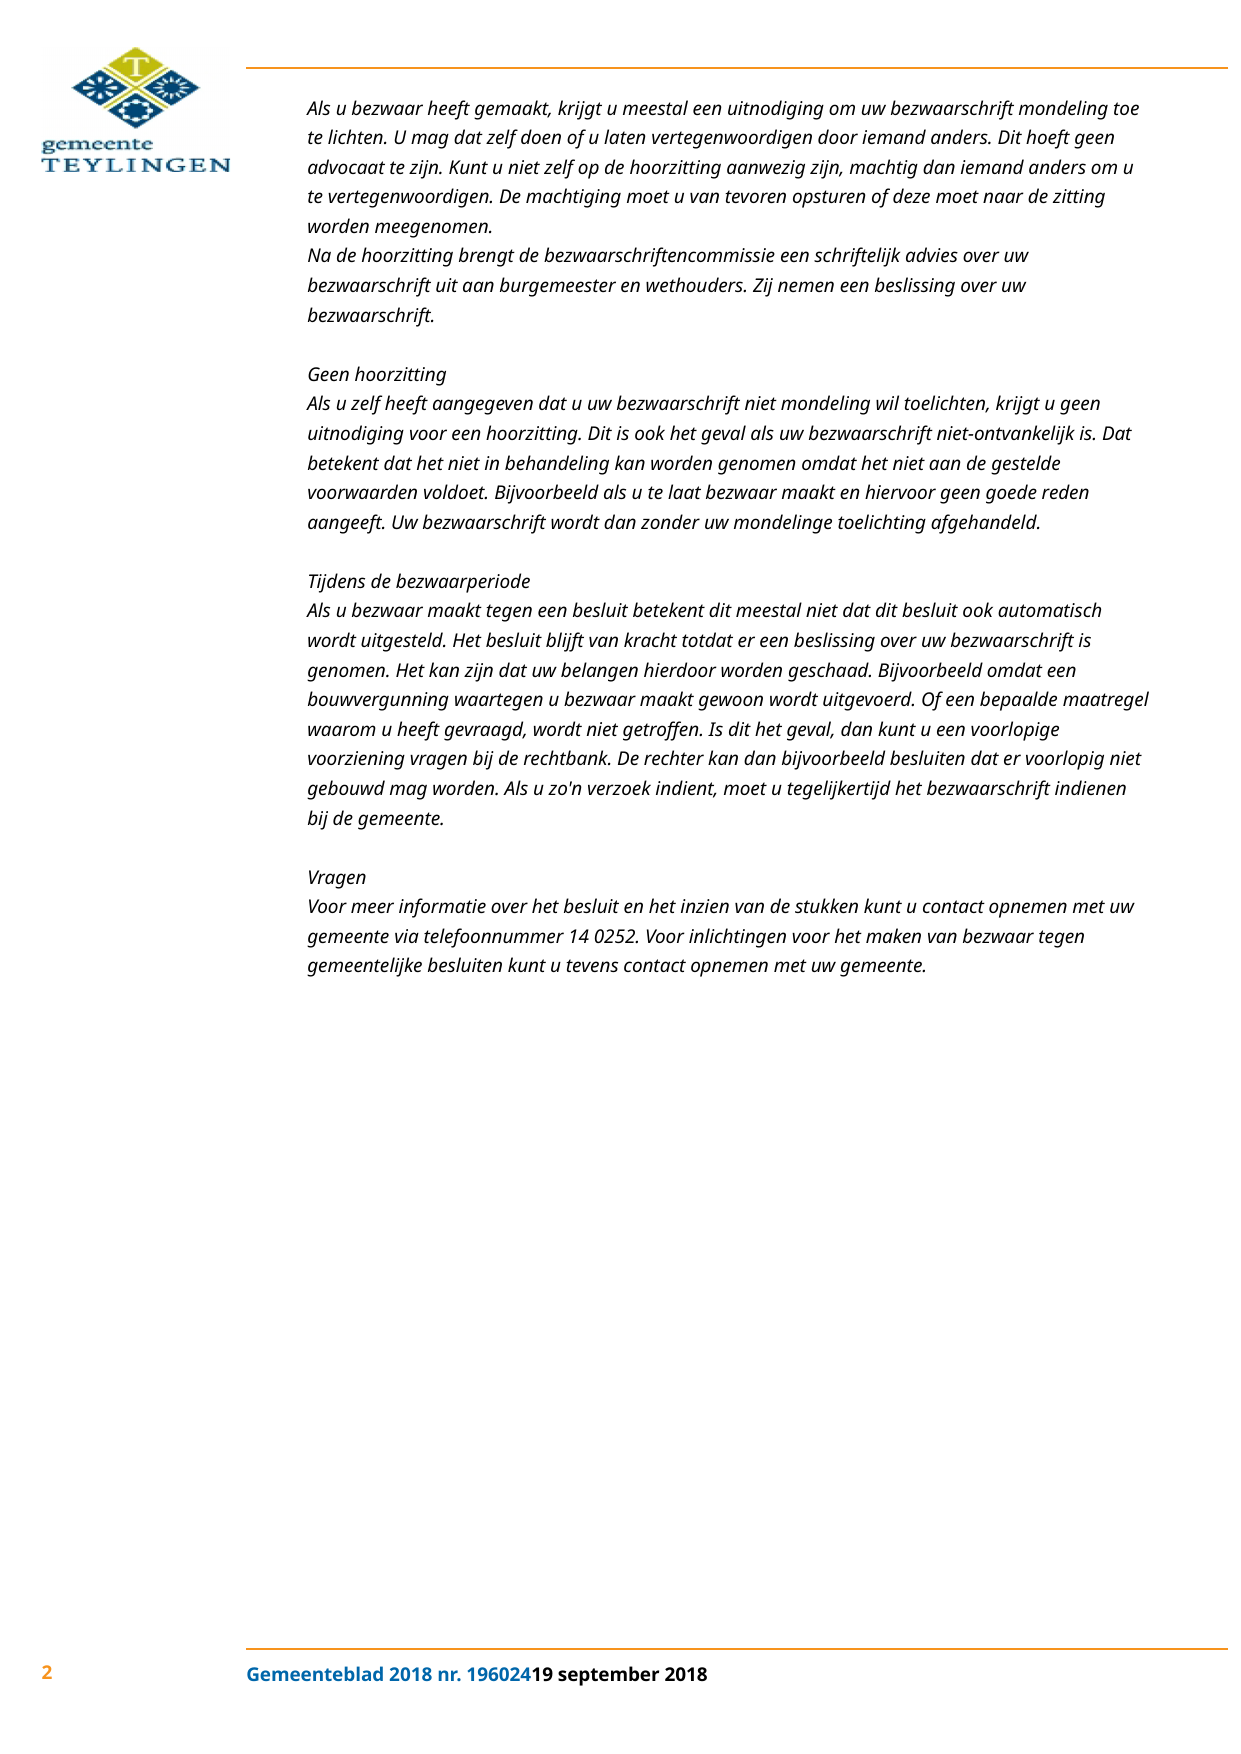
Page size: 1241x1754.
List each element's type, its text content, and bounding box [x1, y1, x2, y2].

list Als u bezwaar heeft gemaakt, krijgt u meestal een uitnodiging om uw bezwaarschrift mondeling toe te lichten. U mag dat zelf doen of u laten vertegenwoordigen door iemand anders. Dit hoeft geen advocaat te zijn. Kunt u niet zelf op de hoorzitting aanwezig zijn, machtig dan iemand anders om u te vertegenwoordigen. De machtiging moet u van tevoren opsturen of deze moet naar de zitting worden meegenomen. [248, 95, 1152, 239]
list Vragen [248, 864, 1152, 890]
list Na de hoorzitting brengt de bezwaarschriftencommissie een schriftelijk advies over uw bezwaarschrift uit aan burgemeester en wethouders. Zij nemen een beslissing over uw bezwaarschrift. [248, 243, 1152, 328]
list Geen hoorzitting [248, 361, 1152, 387]
list Tijdens de bezwaarperiode [248, 568, 1152, 594]
list Voor meer informatie over het besluit en het inzien van de stukken kunt u contact opnemen met uw gemeente via telefoonnummer 14 0252. Voor inlichtingen voor het maken van bezwaar tegen gemeentelijke besluiten kunt u tevens contact opnemen met uw gemeente. [248, 893, 1152, 978]
list Als u zelf heeft aangegeven dat u uw bezwaarschrift niet mondeling wil toelichten, krijgt u geen uitnodiging voor een hoorzitting. Dit is ook het geval als uw bezwaarschrift niet-ontvankelijk is. Dat betekent dat het niet in behandeling kan worden genomen omdat het niet aan de gestelde voorwaarden voldoet. Bijvoorbeeld als u te laat bezwaar maakt en hiervoor geen goede reden aangeeft. Uw bezwaarschrift wordt dan zonder uw mondelinge toelichting afgehandeld. [248, 391, 1152, 535]
picture [41, 47, 231, 172]
list Als u bezwaar maakt tegen een besluit betekent dit meestal niet dat dit besluit ook automatisch wordt uitgesteld. Het besluit blijft van kracht totdat er een beslissing over uw bezwaarschrift is genomen. Het kan zijn dat uw belangen hierdoor worden geschaad. Bijvoorbeeld omdat een bouwvergunning waartegen u bezwaar maakt gewoon wordt uitgevoerd. Of een bepaalde maatregel waarom u heeft gevraagd, wordt niet getroffen. Is dit het geval, dan kunt u een voorlopige voorziening vragen bij de rechtbank. De rechter kan dan bijvoorbeeld besluiten dat er voorlopig niet gebouwd mag worden. Als u zo'n verzoek indient, moet u tegelijkertijd het bezwaarschrift indienen bij de gemeente. [248, 598, 1152, 831]
